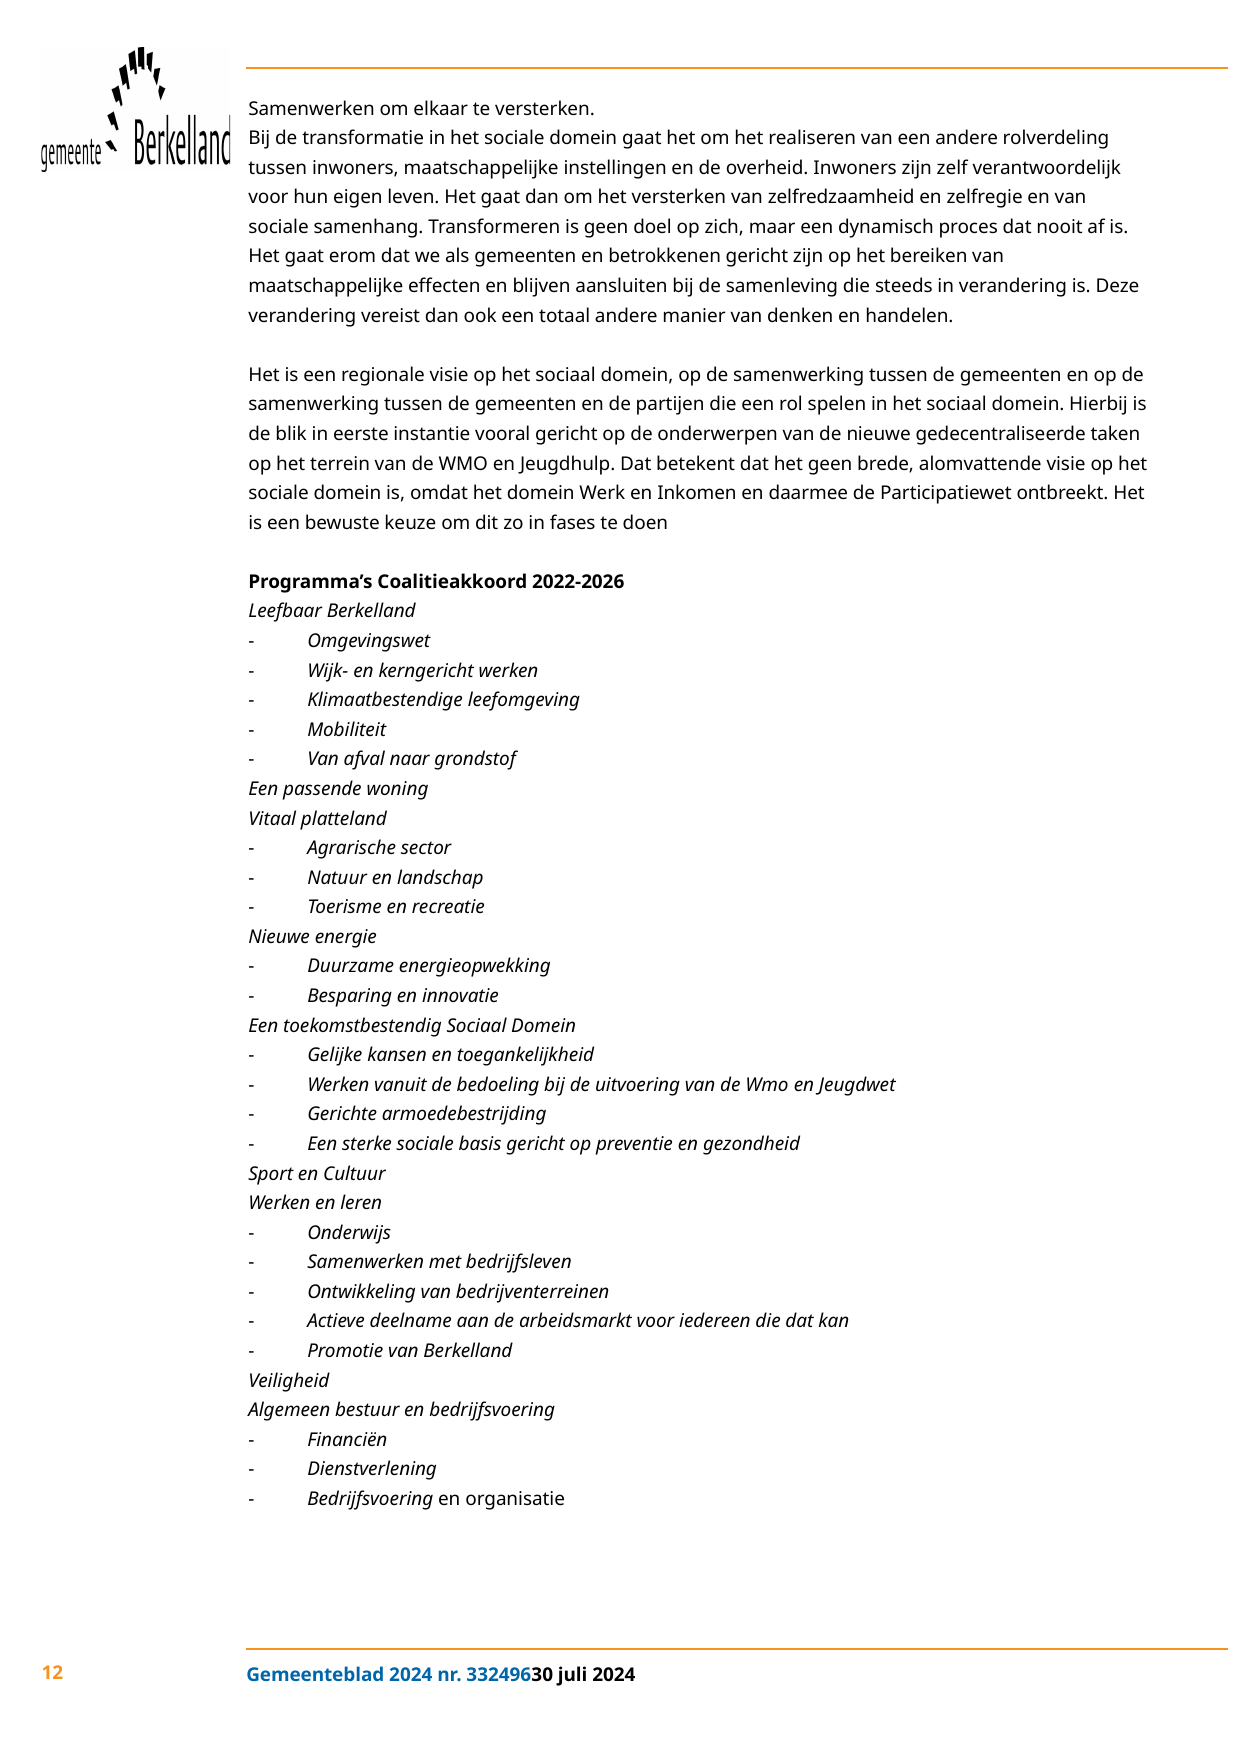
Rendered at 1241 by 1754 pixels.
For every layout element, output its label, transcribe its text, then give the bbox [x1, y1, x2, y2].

text Nieuwe energie [248, 923, 1152, 949]
list Natuur en landschap [248, 864, 1152, 890]
text Programma’s Coalitieakkoord 2022-2026 [248, 568, 1152, 594]
list Werken vanuit de bedoeling bij de uitvoering van de Wmo en Jeugdwet [248, 1071, 1152, 1097]
text Leefbaar Berkelland [248, 598, 1152, 623]
list Besparing en innovatie [248, 982, 1152, 1008]
list Dienstverlening [248, 1456, 1152, 1481]
list Ontwikkeling van bedrijventerreinen [248, 1278, 1152, 1304]
picture [41, 47, 231, 172]
list Mobiliteit [248, 716, 1152, 742]
list Bedrijfsvoering en organisatie [248, 1485, 1152, 1511]
list Promotie van Berkelland [248, 1337, 1152, 1363]
text Veiligheid [248, 1367, 1152, 1393]
text Een toekomstbestendig Sociaal Domein [248, 1012, 1152, 1038]
text Bij de transformatie in het sociale domein gaat het om het realiseren van een andere rolverdeling tussen inwoners, maatschappelijke instellingen en de overheid. Inwoners zijn zelf verantwoordelijk voor hun eigen leven. Het gaat dan om het versterken van zelfredzaamheid en zelfregie en van sociale samenhang. Transformeren is geen doel op zich, maar een dynamisch proces dat nooit af is. Het gaat erom dat we als gemeenten en betrokkenen gericht zijn op het bereiken van maatschappelijke effecten en blijven aansluiten bij de samenleving die steeds in verandering is. Deze verandering vereist dan ook een totaal andere manier van denken en handelen. [248, 124, 1152, 328]
text Een passende woning [248, 775, 1152, 801]
text Samenwerken om elkaar te versterken. [248, 95, 1152, 121]
list Van afval naar grondstof [248, 746, 1152, 771]
list Actieve deelname aan de arbeidsmarkt voor iedereen die dat kan [248, 1308, 1152, 1333]
list Wijk- en kerngericht werken [248, 657, 1152, 683]
list Financiën [248, 1426, 1152, 1452]
text Sport en Cultuur [248, 1160, 1152, 1186]
text Vitaal platteland [248, 805, 1152, 831]
text Werken en leren [248, 1189, 1152, 1215]
list Onderwijs [248, 1219, 1152, 1245]
list Klimaatbestendige leefomgeving [248, 686, 1152, 712]
text Het is een regionale visie op het sociaal domein, op de samenwerking tussen de gemeenten en op de samenwerking tussen de gemeenten en de partijen die een rol spelen in het sociaal domein. Hierbij is de blik in eerste instantie vooral gericht op de onderwerpen van de nieuwe gedecentraliseerde taken op het terrein van de WMO en Jeugdhulp. Dat betekent dat het geen brede, alomvattende visie op het sociale domein is, omdat het domein Werk en Inkomen en daarmee de Participatiewet ontbreekt. Het is een bewuste keuze om dit zo in fases te doen [248, 361, 1152, 535]
list Omgevingswet [248, 627, 1152, 653]
list Duurzame energieopwekking [248, 953, 1152, 978]
list Toerisme en recreatie [248, 893, 1152, 919]
list Gelijke kansen en toegankelijkheid [248, 1041, 1152, 1067]
text Algemeen bestuur en bedrijfsvoering [248, 1396, 1152, 1422]
list Gerichte armoedebestrijding [248, 1101, 1152, 1126]
list Agrarische sector [248, 834, 1152, 860]
list Samenwerken met bedrijfsleven [248, 1248, 1152, 1274]
list Een sterke sociale basis gericht op preventie en gezondheid [248, 1130, 1152, 1156]
